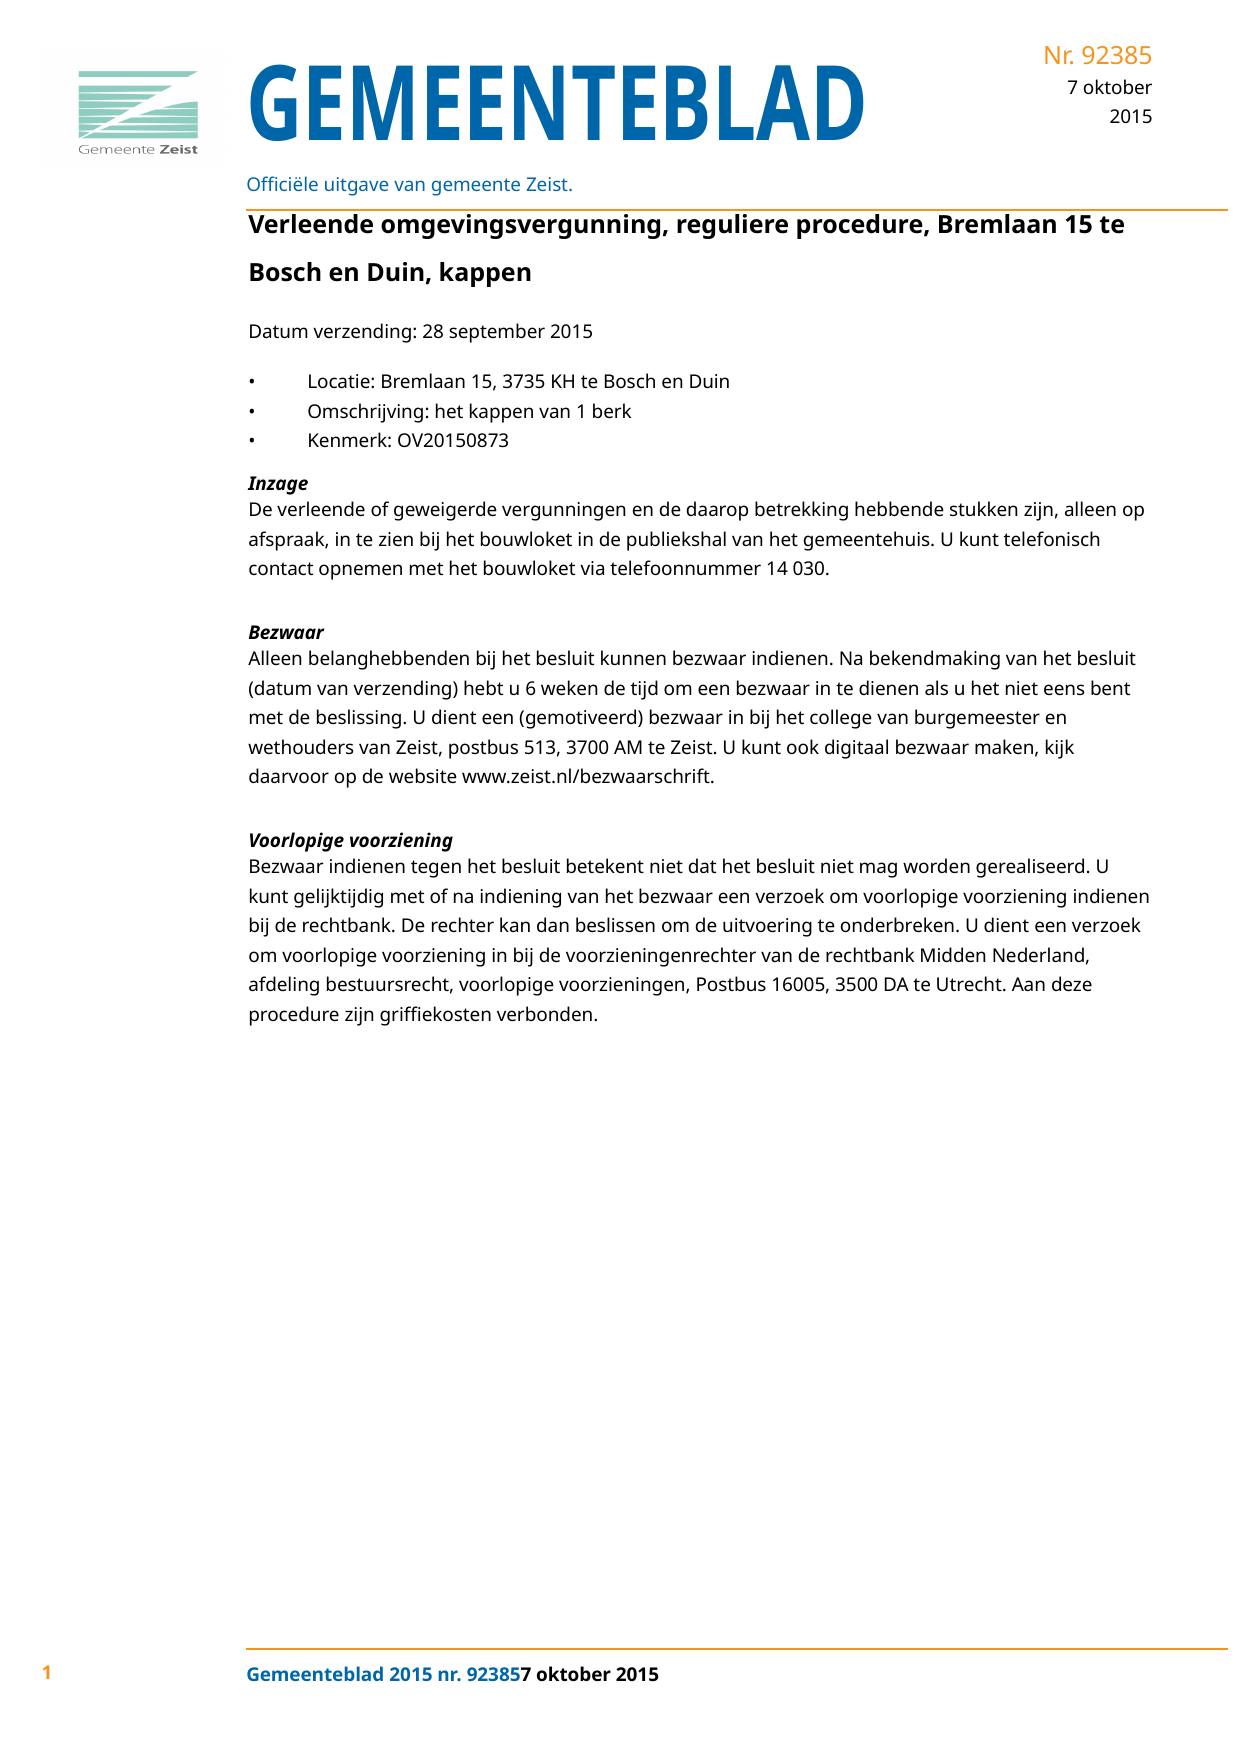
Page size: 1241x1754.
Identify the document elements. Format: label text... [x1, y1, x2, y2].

list Kenmerk: OV20150873 [248, 427, 1152, 453]
text Alleen belanghebbenden bij het besluit kunnen bezwaar indienen. Na bekendmaking van het besluit (datum van verzending) hebt u 6 weken de tijd om een bezwaar in te dienen als u het niet eens bent met de beslissing. U dient een (gemotiveerd) bezwaar in bij het college van burgemeester en wethouders van Zeist, postbus 513, 3700 AM te Zeist. U kunt ook digitaal bezwaar maken, kijk daarvoor op de website www.zeist.nl/bezwaarschrift. [248, 645, 1152, 789]
list Omschrijving: het kappen van 1 berk [248, 398, 1152, 424]
text Bezwaar [248, 619, 1152, 645]
picture [41, 47, 231, 172]
text Voorlopige voorziening [248, 827, 1152, 853]
text Datum verzending: 28 september 2015 [248, 318, 1152, 344]
text Verleende omgevingsvergunning, reguliere procedure, Bremlaan 15 te Bosch en Duin, kappen [248, 211, 1152, 288]
text Inzage [248, 471, 1152, 496]
text Bezwaar indienen tegen het besluit betekent niet dat het besluit niet mag worden gerealiseerd. U kunt gelijktijdig met of na indiening van het bezwaar een verzoek om voorlopige voorziening indienen bij de rechtbank. De rechter kan dan beslissen om de uitvoering te onderbreken. U dient een verzoek om voorlopige voorziening in bij de voorzieningenrechter van de rechtbank Midden Nederland, afdeling bestuursrecht, voorlopige voorzieningen, Postbus 16005, 3500 DA te Utrecht. Aan deze procedure zijn griffiekosten verbonden. [248, 853, 1152, 1027]
text De verleende of geweigerde vergunningen en de daarop betrekking hebbende stukken zijn, alleen op afspraak, in te zien bij het bouwloket in de publiekshal van het gemeentehuis. U kunt telefonisch contact opnemen met het bouwloket via telefoonnummer 14 030. [248, 496, 1152, 581]
list Locatie: Bremlaan 15, 3735 KH te Bosch en Duin [248, 368, 1152, 394]
